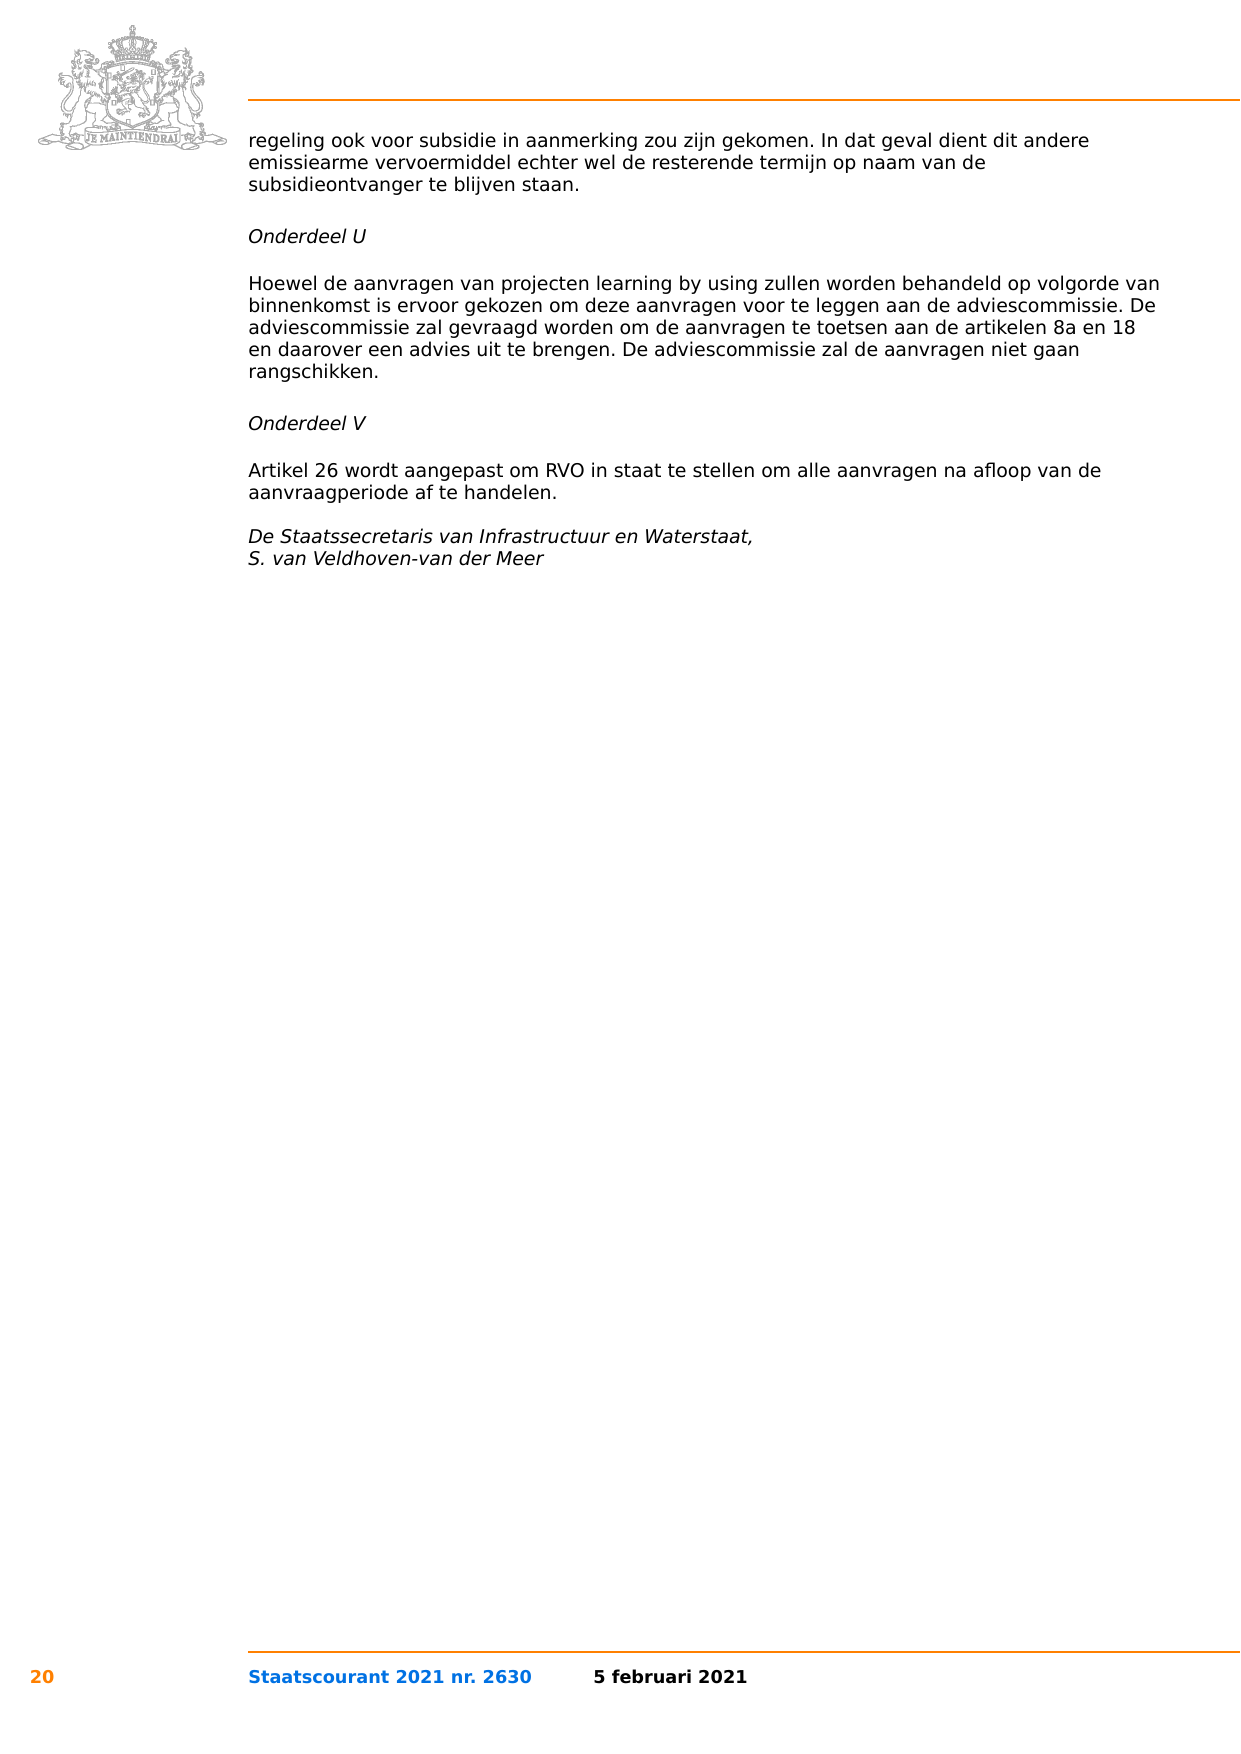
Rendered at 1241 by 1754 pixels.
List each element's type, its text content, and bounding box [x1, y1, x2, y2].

subtitle Onderdeel V [248, 413, 1163, 435]
text Artikel 26 wordt aangepast om RVO in staat te stellen om alle aanvragen na afloop van de aanvraagperiode af te handelen. [248, 460, 1163, 504]
text Hoewel de aanvragen van projecten learning by using zullen worden behandeld op volgorde van binnenkomst is ervoor gekozen om deze aanvragen voor te leggen aan de adviescommissie. De adviescommissie zal gevraagd worden om de aanvragen te toetsen aan de artikelen 8a en 18 en daarover een advies uit te brengen. De adviescommissie zal de aanvragen niet gaan rangschikken. [248, 273, 1163, 383]
picture [38, 25, 227, 150]
subtitle Onderdeel U [248, 226, 1163, 248]
text regeling ook voor subsidie in aanmerking zou zijn gekomen. In dat geval dient dit andere emissiearme vervoermiddel echter wel de resterende termijn op naam van de subsidieontvanger te blijven staan. [248, 130, 1163, 196]
text De Staatssecretaris van Infrastructuur en Waterstaat, S. van Veldhoven-van der Meer [248, 526, 1163, 569]
